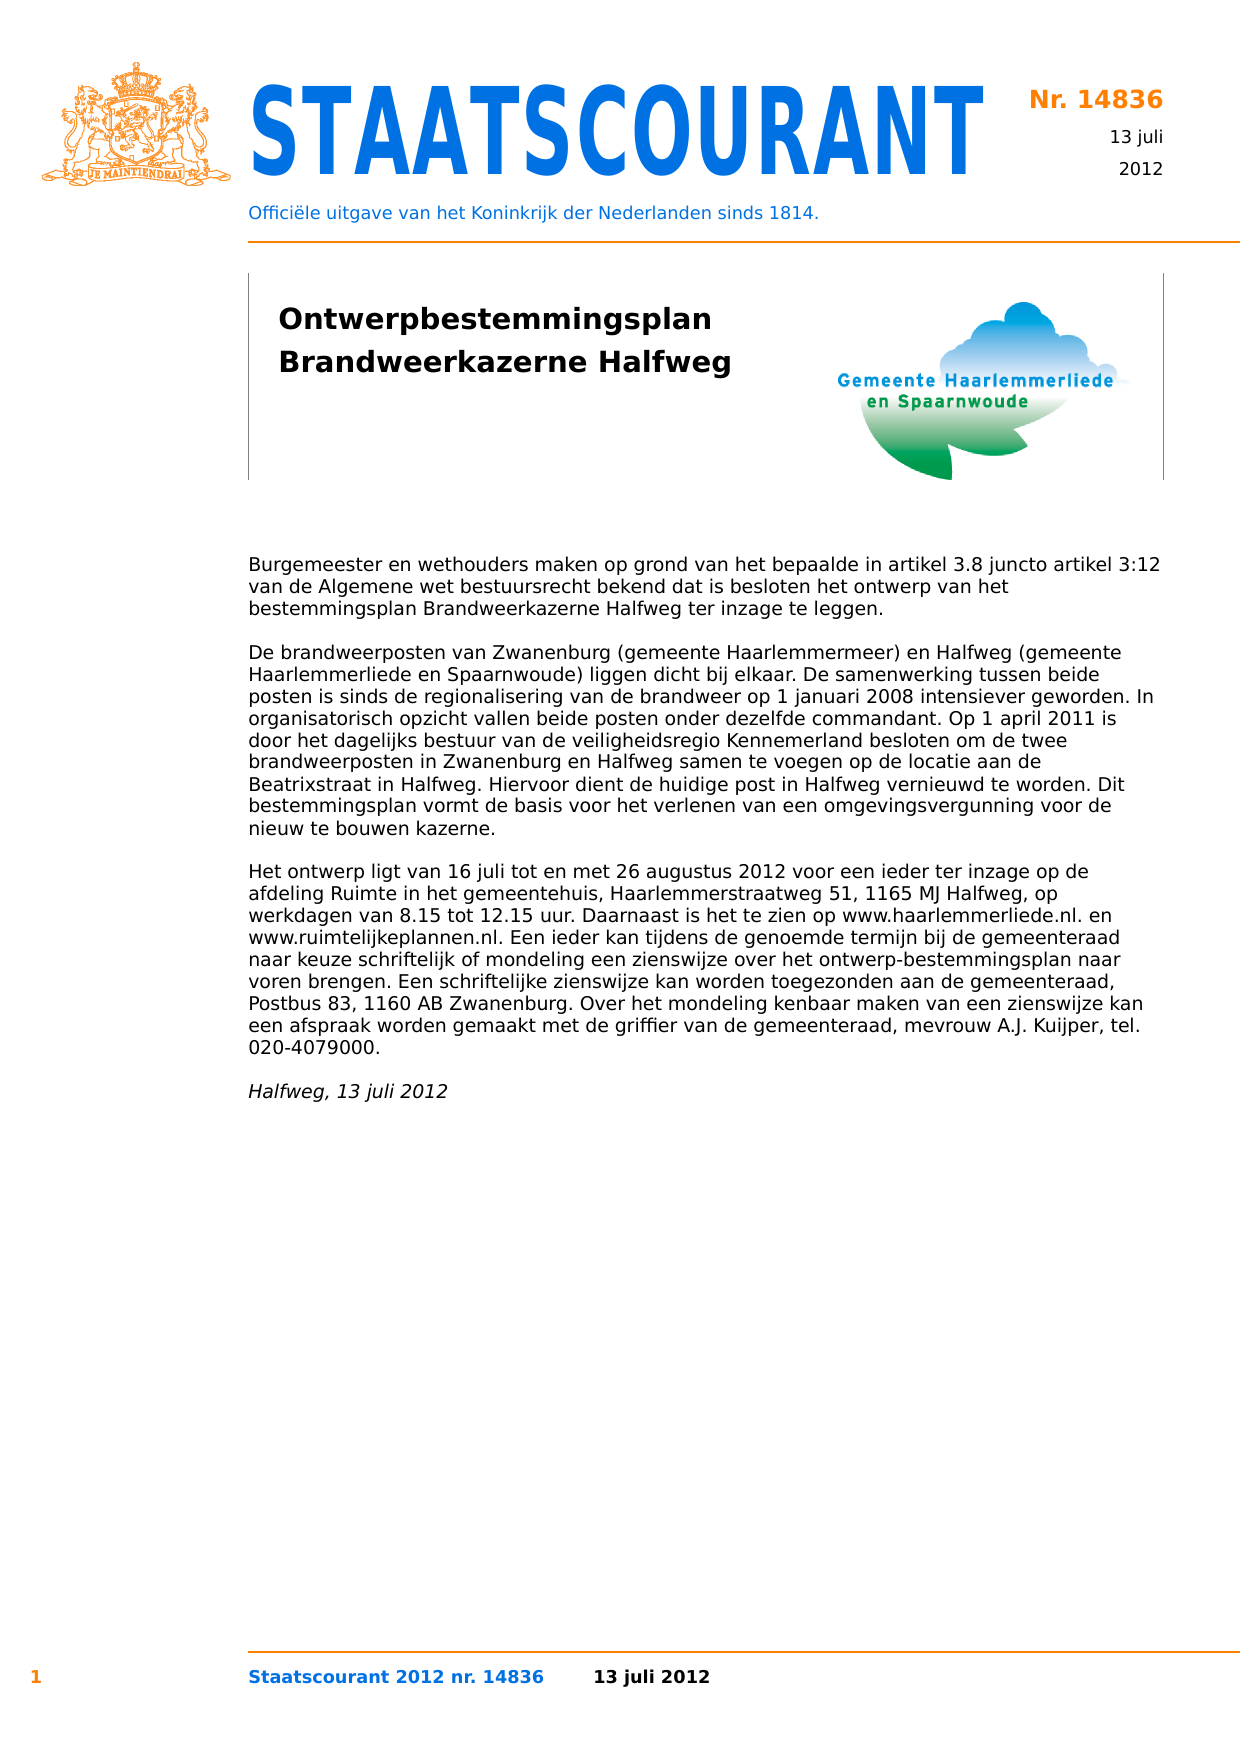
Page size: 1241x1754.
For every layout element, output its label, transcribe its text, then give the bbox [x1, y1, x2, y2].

text Halfweg, 13 juli 2012 [248, 1081, 1163, 1103]
table_header Nr. 14836 [998, 62, 1240, 121]
table_cell 2012 [998, 153, 1240, 203]
picture [41, 62, 231, 186]
subtitle Ontwerpbestemmingsplan Brandweerkazerne Halfweg [249, 273, 1163, 480]
table_header STAATSCOURANT [248, 62, 998, 203]
text Burgemeester en wethouders maken op grond van het bepaalde in artikel 3.8 juncto artikel 3:12 van de Algemene wet bestuursrecht bekend dat is besloten het ontwerp van het bestemmingsplan Brandweerkazerne Halfweg ter inzage te leggen. [248, 554, 1163, 620]
picture [838, 302, 1134, 480]
table_header [25, 62, 248, 241]
text Het ontwerp ligt van 16 juli tot en met 26 augustus 2012 voor een ieder ter inzage op de afdeling Ruimte in het gemeentehuis, Haarlemmerstraatweg 51, 1165 MJ Halfweg, op werkdagen van 8.15 tot 12.15 uur. Daarnaast is het te zien op www.haarlemmerliede.nl. en www.ruimtelijkeplannen.nl. Een ieder kan tijdens de genoemde termijn bij de gemeenteraad naar keuze schriftelijk of mondeling een zienswijze over het ontwerp-bestemmingsplan naar voren brengen. Een schriftelijke zienswijze kan worden toegezonden aan de gemeenteraad, Postbus 83, 1160 AB Zwanenburg. Over het mondeling kenbaar maken van een zienswijze kan een afspraak worden gemaakt met de griffier van de gemeenteraad, mevrouw A.J. Kuijper, tel. 020-4079000. [248, 861, 1163, 1059]
text De brandweerposten van Zwanenburg (gemeente Haarlemmermeer) en Halfweg (gemeente Haarlemmerliede en Spaarnwoude) liggen dicht bij elkaar. De samenwerking tussen beide posten is sinds de regionalisering van de brandweer op 1 januari 2008 intensiever geworden. In organisatorisch opzicht vallen beide posten onder dezelfde commandant. Op 1 april 2011 is door het dagelijks bestuur van de veiligheidsregio Kennemerland besloten om de twee brandweerposten in Zwanenburg en Halfweg samen te voegen op de locatie aan de Beatrixstraat in Halfweg. Hiervoor dient de huidige post in Halfweg vernieuwd te worden. Dit bestemmingsplan vormt de basis voor het verlenen van een omgevingsvergunning voor de nieuw te bouwen kazerne. [248, 642, 1163, 839]
table_cell 13 juli [998, 121, 1240, 153]
table_cell Officiële uitgave van het Koninkrijk der Nederlanden sinds 1814. [248, 203, 1240, 241]
